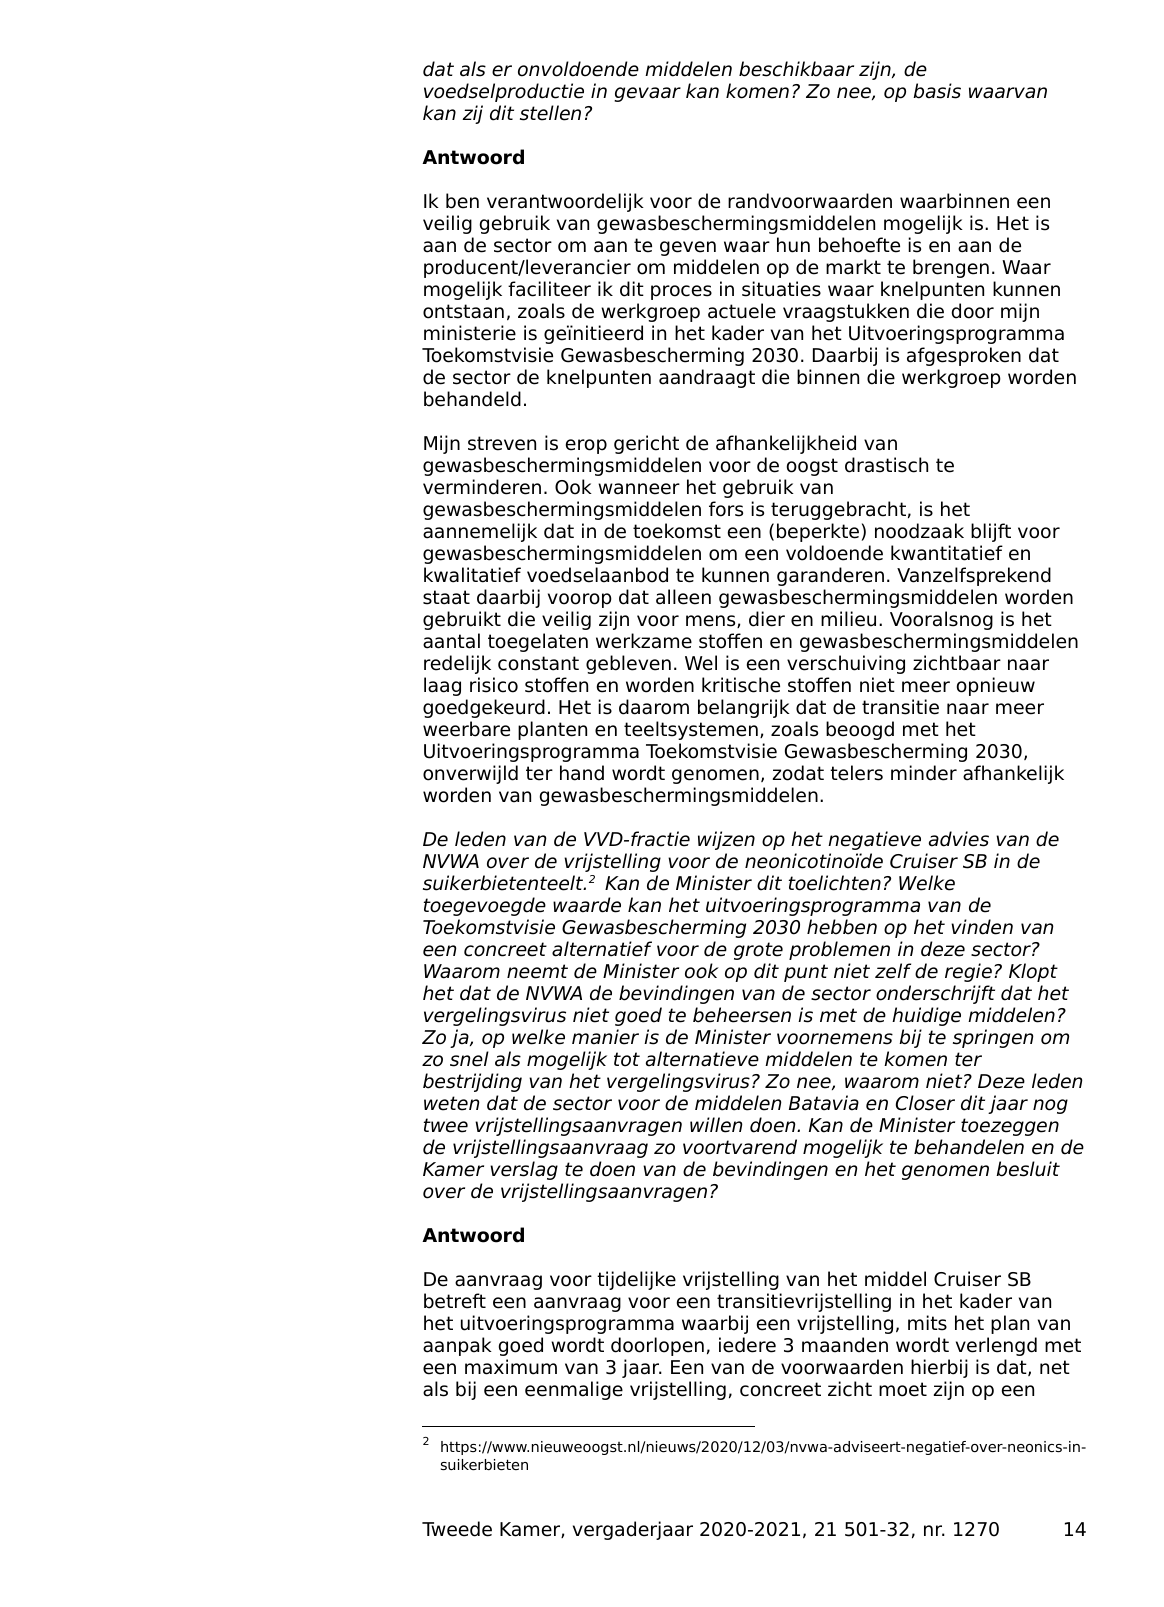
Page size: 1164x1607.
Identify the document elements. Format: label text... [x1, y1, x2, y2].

text De aanvraag voor tijdelijke vrijstelling van het middel Cruiser SB betreft een aanvraag voor een transitievrijstelling in het kader van het uitvoeringsprogramma waarbij een vrijstelling, mits het plan van aanpak goed wordt doorlopen, iedere 3 maanden wordt verlengd met een maximum van 3 jaar. Een van de voorwaarden hierbij is dat, net als bij een eenmalige vrijstelling, concreet zicht moet zijn op een [422, 1269, 1087, 1401]
subtitle Antwoord [422, 1225, 1087, 1247]
text dat als er onvoldoende middelen beschikbaar zijn, de voedselproductie in gevaar kan komen? Zo nee, op basis waarvan kan zij dit stellen? [422, 59, 1087, 125]
text Ik ben verantwoordelijk voor de randvoorwaarden waarbinnen een veilig gebruik van gewasbeschermingsmiddelen mogelijk is. Het is aan de sector om aan te geven waar hun behoefte is en aan de producent/leverancier om middelen op de markt te brengen. Waar mogelijk faciliteer ik dit proces in situaties waar knelpunten kunnen ontstaan, zoals de werkgroep actuele vraagstukken die door mijn ministerie is geïnitieerd in het kader van het Uitvoeringsprogramma Toekomstvisie Gewasbescherming 2030. Daarbij is afgesproken dat de sector de knelpunten aandraagt die binnen die werkgroep worden behandeld. [422, 191, 1087, 411]
text https://www.nieuweoogst.nl/nieuws/2020/12/03/nvwa-adviseert-negatief-over-neonics-in-suikerbieten [422, 1435, 1087, 1474]
text Mijn streven is erop gericht de afhankelijkheid van gewasbeschermingsmiddelen voor de oogst drastisch te verminderen. Ook wanneer het gebruik van gewasbeschermingsmiddelen fors is teruggebracht, is het aannemelijk dat in de toekomst een (beperkte) noodzaak blijft voor gewasbeschermingsmiddelen om een voldoende kwantitatief en kwalitatief voedselaanbod te kunnen garanderen. Vanzelfsprekend staat daarbij voorop dat alleen gewasbeschermingsmiddelen worden gebruikt die veilig zijn voor mens, dier en milieu. Vooralsnog is het aantal toegelaten werkzame stoffen en gewasbeschermingsmiddelen redelijk constant gebleven. Wel is een verschuiving zichtbaar naar laag risico stoffen en worden kritische stoffen niet meer opnieuw goedgekeurd. Het is daarom belangrijk dat de transitie naar meer weerbare planten en teeltsystemen, zoals beoogd met het Uitvoeringsprogramma Toekomstvisie Gewasbescherming 2030, onverwijld ter hand wordt genomen, zodat telers minder afhankelijk worden van gewasbeschermingsmiddelen. [422, 433, 1087, 807]
subtitle Antwoord [422, 147, 1087, 169]
text De leden van de VVD-fractie wijzen op het negatieve advies van de NVWA over de vrijstelling voor de neonicotinoïde Cruiser SB in de suikerbietenteelt. Kan de Minister dit toelichten? Welke toegevoegde waarde kan het uitvoeringsprogramma van de Toekomstvisie Gewasbescherming 2030 hebben op het vinden van een concreet alternatief voor de grote problemen in deze sector? Waarom neemt de Minister ook op dit punt niet zelf de regie? Klopt het dat de NVWA de bevindingen van de sector onderschrijft dat het vergelingsvirus niet goed te beheersen is met de huidige middelen? Zo ja, op welke manier is de Minister voornemens bij te springen om zo snel als mogelijk tot alternatieve middelen te komen ter bestrijding van het vergelingsvirus? Zo nee, waarom niet? Deze leden weten dat de sector voor de middelen Batavia en Closer dit jaar nog twee vrijstellingsaanvragen willen doen. Kan de Minister toezeggen de vrijstellingsaanvraag zo voortvarend mogelijk te behandelen en de Kamer verslag te doen van de bevindingen en het genomen besluit over de vrijstellingsaanvragen? [422, 829, 1087, 1203]
